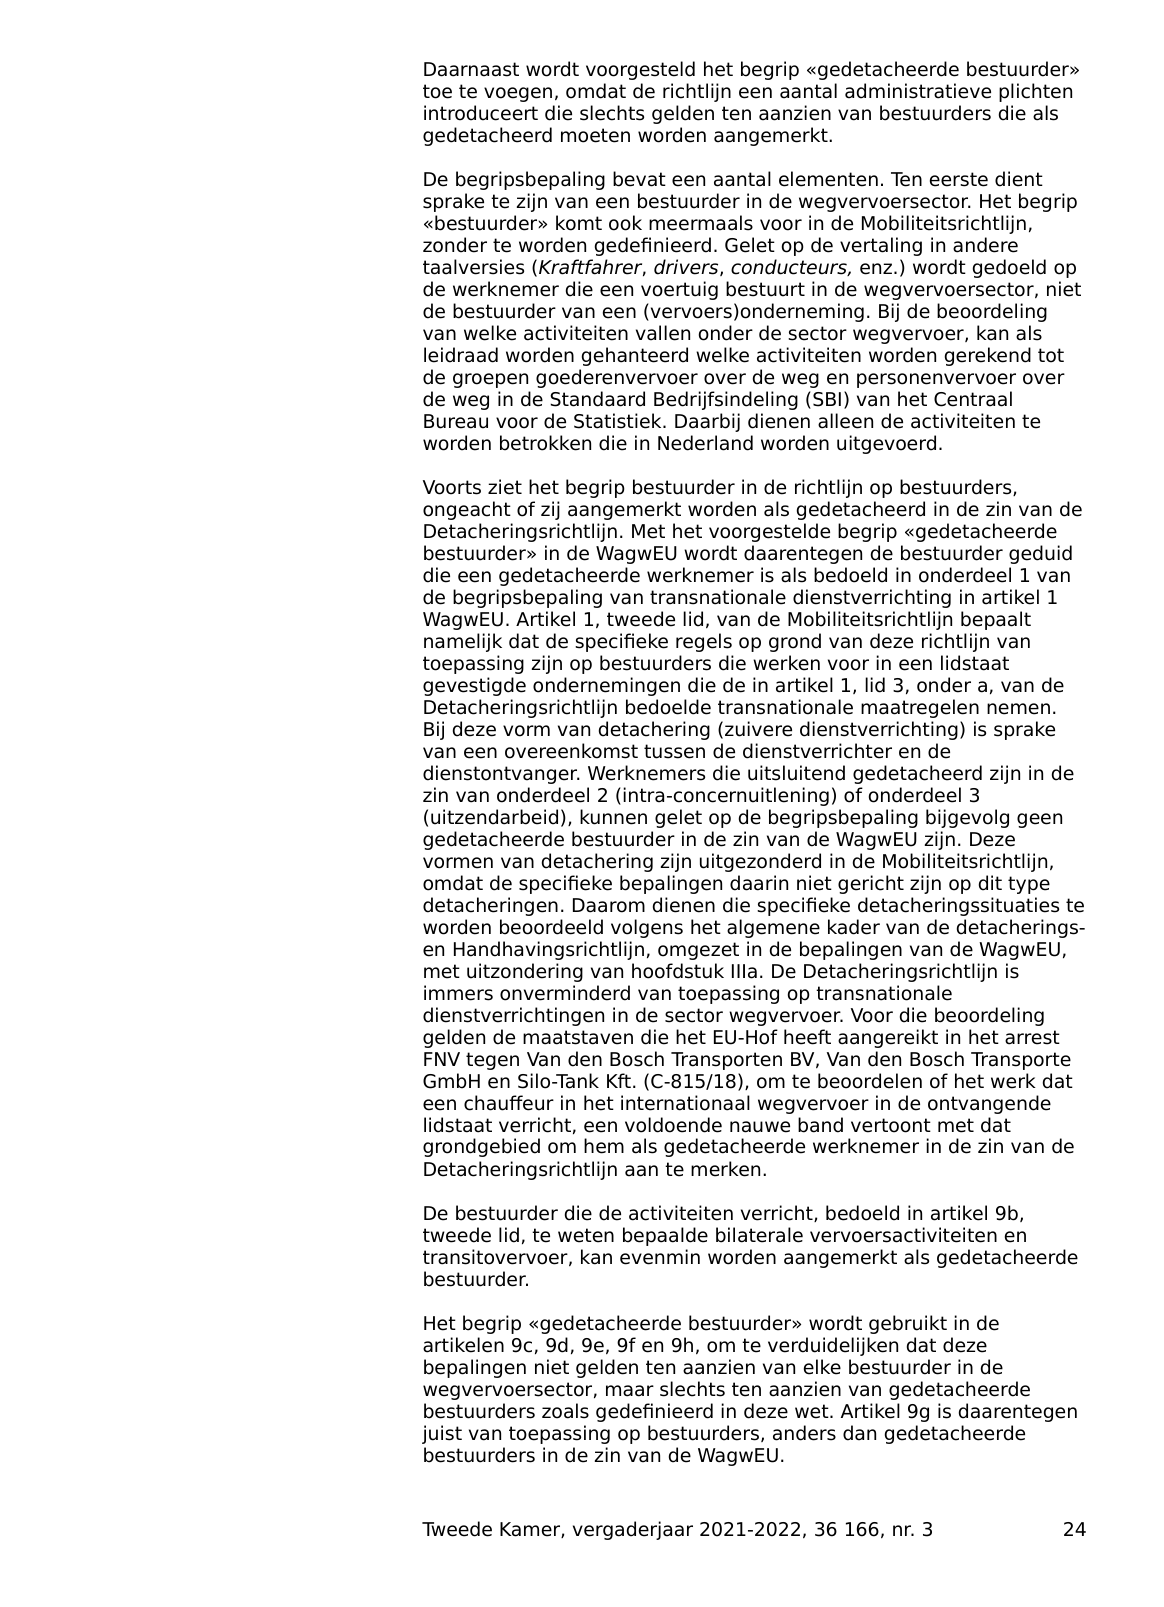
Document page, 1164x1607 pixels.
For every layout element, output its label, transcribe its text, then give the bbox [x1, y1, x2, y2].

text De begripsbepaling bevat een aantal elementen. Ten eerste dient sprake te zijn van een bestuurder in de wegvervoersector. Het begrip «bestuurder» komt ook meermaals voor in de Mobiliteitsrichtlijn, zonder te worden gedefinieerd. Gelet op de vertaling in andere taalversies (Kraftfahrer, drivers, conducteurs, enz.) wordt gedoeld op de werknemer die een voertuig bestuurt in de wegvervoersector, niet de bestuurder van een (vervoers)onderneming. Bij de beoordeling van welke activiteiten vallen onder de sector wegvervoer, kan als leidraad worden gehanteerd welke activiteiten worden gerekend tot de groepen goederenvervoer over de weg en personenvervoer over de weg in de Standaard Bedrijfsindeling (SBI) van het Centraal Bureau voor de Statistiek. Daarbij dienen alleen de activiteiten te worden betrokken die in Nederland worden uitgevoerd. [422, 169, 1087, 455]
text Daarnaast wordt voorgesteld het begrip «gedetacheerde bestuurder» toe te voegen, omdat de richtlijn een aantal administratieve plichten introduceert die slechts gelden ten aanzien van bestuurders die als gedetacheerd moeten worden aangemerkt. [422, 59, 1087, 147]
text Het begrip «gedetacheerde bestuurder» wordt gebruikt in de artikelen 9c, 9d, 9e, 9f en 9h, om te verduidelijken dat deze bepalingen niet gelden ten aanzien van elke bestuurder in de wegvervoersector, maar slechts ten aanzien van gedetacheerde bestuurders zoals gedefinieerd in deze wet. Artikel 9g is daarentegen juist van toepassing op bestuurders, anders dan gedetacheerde bestuurders in de zin van de WagwEU. [422, 1313, 1087, 1467]
text De bestuurder die de activiteiten verricht, bedoeld in artikel 9b, tweede lid, te weten bepaalde bilaterale vervoersactiviteiten en transitovervoer, kan evenmin worden aangemerkt als gedetacheerde bestuurder. [422, 1203, 1087, 1291]
text Voorts ziet het begrip bestuurder in de richtlijn op bestuurders, ongeacht of zij aangemerkt worden als gedetacheerd in de zin van de Detacheringsrichtlijn. Met het voorgestelde begrip «gedetacheerde bestuurder» in de WagwEU wordt daarentegen de bestuurder geduid die een gedetacheerde werknemer is als bedoeld in onderdeel 1 van de begripsbepaling van transnationale dienstverrichting in artikel 1 WagwEU. Artikel 1, tweede lid, van de Mobiliteitsrichtlijn bepaalt namelijk dat de specifieke regels op grond van deze richtlijn van toepassing zijn op bestuurders die werken voor in een lidstaat gevestigde ondernemingen die de in artikel 1, lid 3, onder a, van de Detacheringsrichtlijn bedoelde transnationale maatregelen nemen. Bij deze vorm van detachering (zuivere dienstverrichting) is sprake van een overeenkomst tussen de dienstverrichter en de dienstontvanger. Werknemers die uitsluitend gedetacheerd zijn in de zin van onderdeel 2 (intra-concernuitlening) of onderdeel 3 (uitzendarbeid), kunnen gelet op de begripsbepaling bijgevolg geen gedetacheerde bestuurder in de zin van de WagwEU zijn. Deze vormen van detachering zijn uitgezonderd in de Mobiliteitsrichtlijn, omdat de specifieke bepalingen daarin niet gericht zijn op dit type detacheringen. Daarom dienen die specifieke detacheringssituaties te worden beoordeeld volgens het algemene kader van de detacherings- en Handhavingsrichtlijn, omgezet in de bepalingen van de WagwEU, met uitzondering van hoofdstuk IIIa. De Detacheringsrichtlijn is immers onverminderd van toepassing op transnationale dienstverrichtingen in de sector wegvervoer. Voor die beoordeling gelden de maatstaven die het EU-Hof heeft aangereikt in het arrest FNV tegen Van den Bosch Transporten BV, Van den Bosch Transporte GmbH en Silo-Tank Kft. (C-815/18), om te beoordelen of het werk dat een chauffeur in het internationaal wegvervoer in de ontvangende lidstaat verricht, een voldoende nauwe band vertoont met dat grondgebied om hem als gedetacheerde werknemer in de zin van de Detacheringsrichtlijn aan te merken. [422, 477, 1087, 1180]
